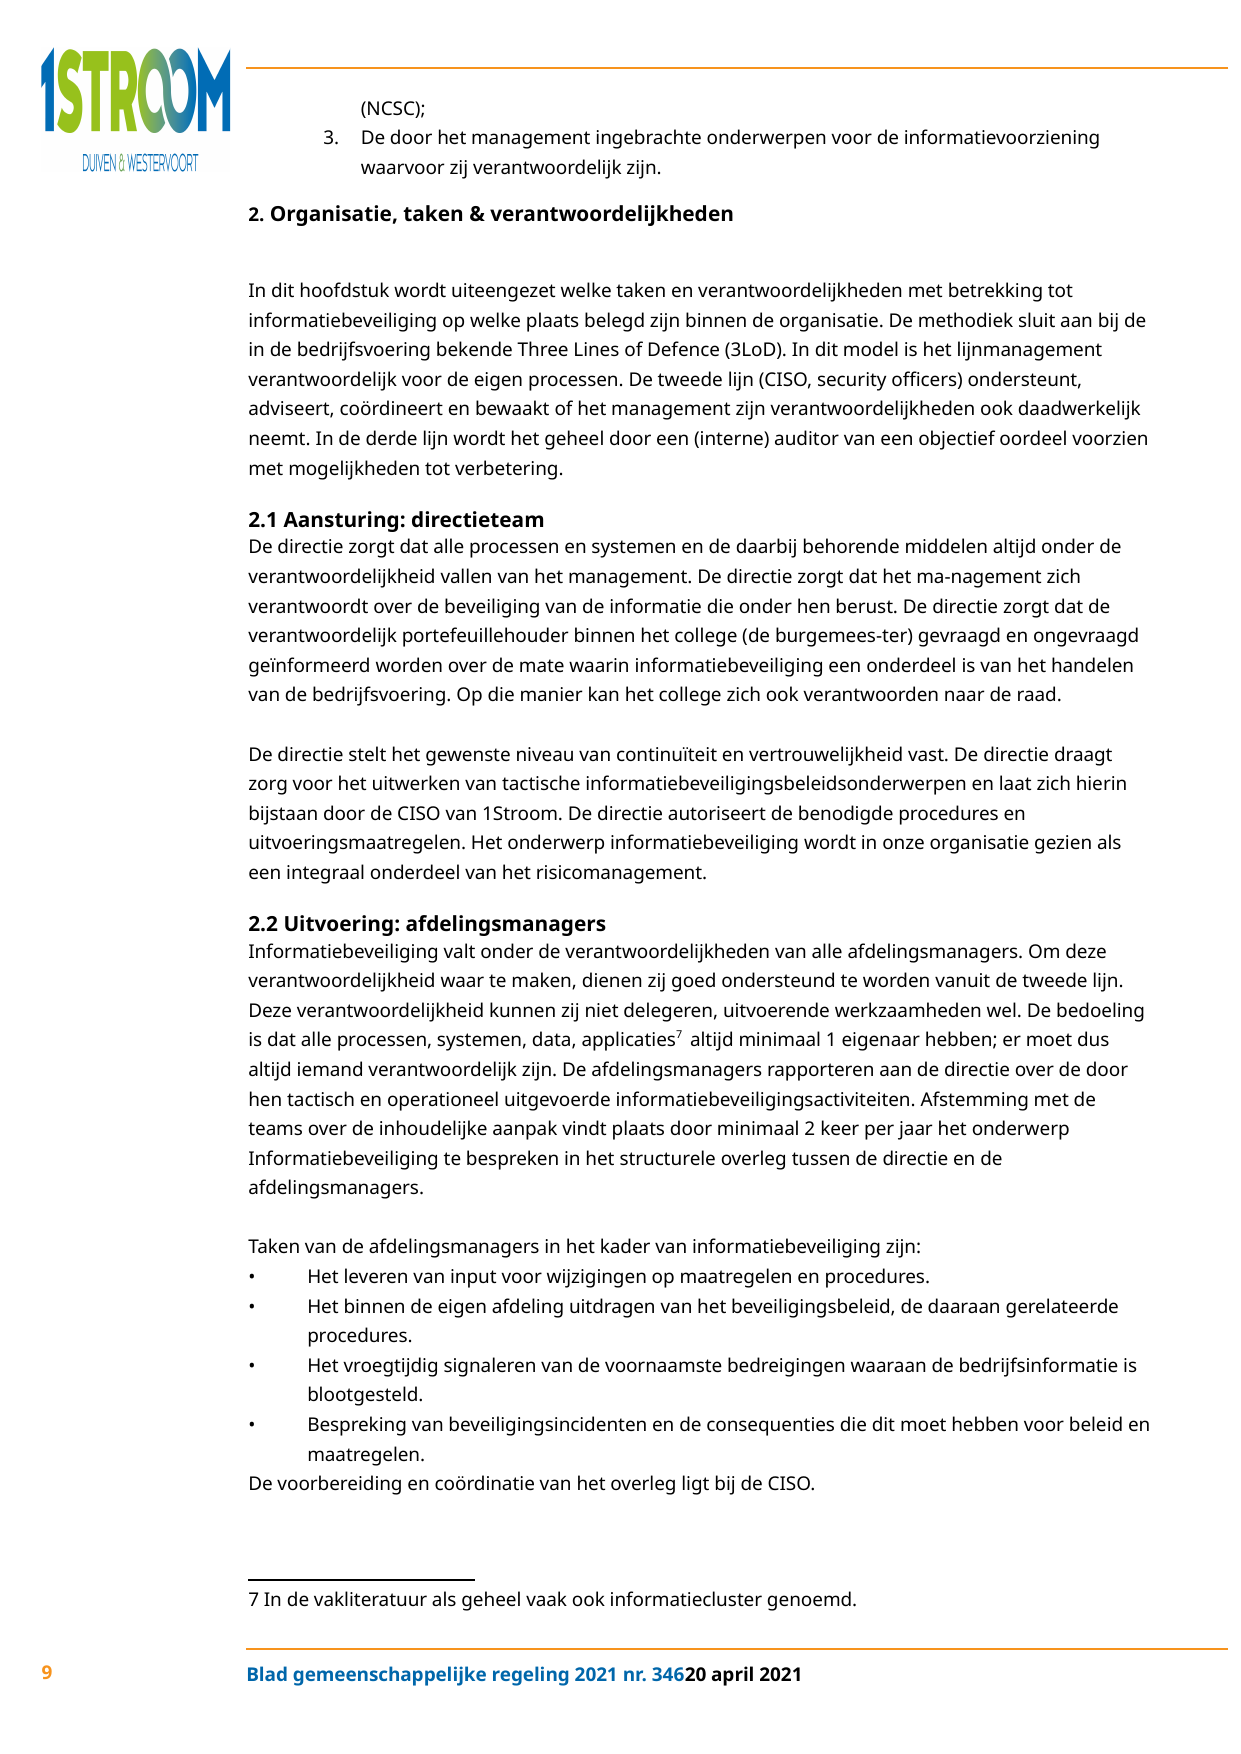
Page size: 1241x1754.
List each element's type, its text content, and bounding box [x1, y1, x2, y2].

picture [41, 47, 231, 172]
list De door het management ingebrachte onderwerpen voor de informatievoorziening waarvoor zij verantwoordelijk zijn. [323, 124, 1152, 180]
text De voorbereiding en coördinatie van het overleg ligt bij de CISO. [248, 1470, 1152, 1496]
text De directie stelt het gewenste niveau van continuïteit en vertrouwelijkheid vast. De directie draagt zorg voor het uitwerken van tactische informatiebeveiligingsbeleidsonderwerpen en laat zich hierin bijstaan door de CISO van 1Stroom. De directie autoriseert de benodigde procedures en uitvoeringsmaatregelen. Het onderwerp informatiebeveiliging wordt in onze organisatie gezien als een integraal onderdeel van het risicomanagement. [248, 741, 1152, 885]
text 2.1 Aansturing: directieteam [248, 505, 1152, 534]
text 2.2 Uitvoering: afdelingsmanagers [248, 909, 1152, 938]
list Het leveren van input voor wijzigingen op maatregelen en procedures. [248, 1263, 1152, 1289]
list Het vroegtijdig signaleren van de voornaamste bedreigingen waaraan de bedrijfsinformatie is blootgesteld. [248, 1352, 1152, 1407]
text 2. Organisatie, taken & verantwoordelijkheden [248, 199, 1152, 228]
list Bespreking van beveiligingsincidenten en de consequenties die dit moet hebben voor beleid en maatregelen. [248, 1411, 1152, 1467]
text Taken van de afdelingsmanagers in het kader van informatiebeveiliging zijn: [248, 1234, 1152, 1259]
text De directie zorgt dat alle processen en systemen en de daarbij behorende middelen altijd onder de verantwoordelijkheid vallen van het management. De directie zorgt dat het ma-nagement zich verantwoordt over de beveiliging van de informatie die onder hen berust. De directie zorgt dat de verantwoordelijk portefeuillehouder binnen het college (de burgemees-ter) gevraagd en ongevraagd geïnformeerd worden over de mate waarin informatiebeveiliging een onderdeel is van het handelen van de bedrijfsvoering. Op die manier kan het college zich ook verantwoorden naar de raad. [248, 534, 1152, 707]
list Het binnen de eigen afdeling uitdragen van het beveiligingsbeleid, de daaraan gerelateerde procedures. [248, 1293, 1152, 1348]
text In de vakliteratuur als geheel vaak ook informatiecluster genoemd. [248, 1586, 1152, 1612]
text Informatiebeveiliging valt onder de verantwoordelijkheden van alle afdelingsmanagers. Om deze verantwoordelijkheid waar te maken, dienen zij goed ondersteund te worden vanuit de tweede lijn. Deze verantwoordelijkheid kunnen zij niet delegeren, uitvoerende werkzaamheden wel. De bedoeling is dat alle processen, systemen, data, applicaties altijd minimaal 1 eigenaar hebben; er moet dus altijd iemand verantwoordelijk zijn. De afdelingsmanagers rapporteren aan de directie over de door hen tactisch en operationeel uitgevoerde informatiebeveiligingsactiviteiten. Afstemming met de teams over de inhoudelijke aanpak vindt plaats door minimaal 2 keer per jaar het onderwerp Informatiebeveiliging te bespreken in het structurele overleg tussen de directie en de afdelingsmanagers. [248, 938, 1152, 1200]
list (NCSC); [323, 95, 1152, 121]
text In dit hoofdstuk wordt uiteengezet welke taken en verantwoordelijkheden met betrekking tot informatiebeveiliging op welke plaats belegd zijn binnen de organisatie. De methodiek sluit aan bij de in de bedrijfsvoering bekende Three Lines of Defence (3LoD). In dit model is het lijnmanagement verantwoordelijk voor de eigen processen. De tweede lijn (CISO, security officers) ondersteunt, adviseert, coördineert en bewaakt of het management zijn verantwoordelijkheden ook daadwerkelijk neemt. In de derde lijn wordt het geheel door een (interne) auditor van een objectief oordeel voorzien met mogelijkheden tot verbetering. [248, 277, 1152, 481]
